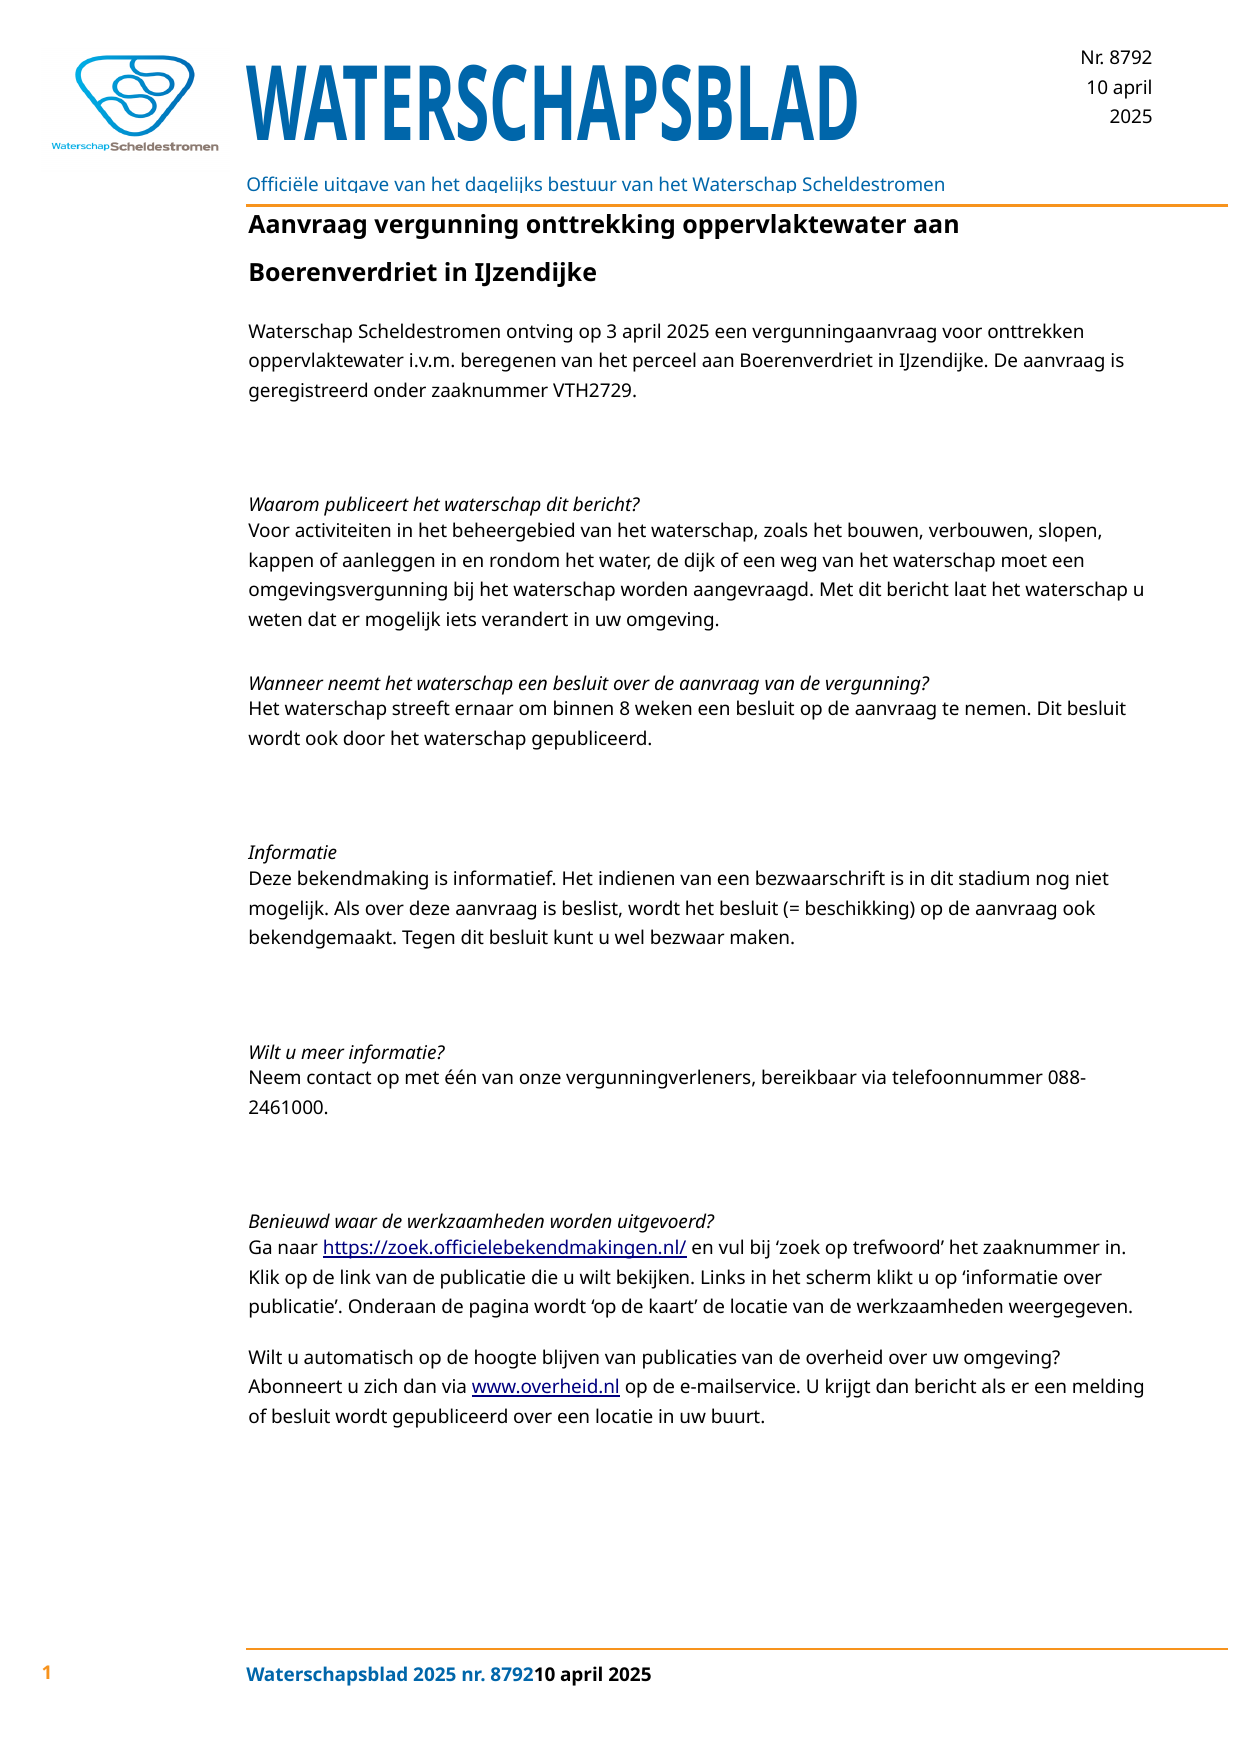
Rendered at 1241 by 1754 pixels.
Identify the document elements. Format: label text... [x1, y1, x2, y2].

text Deze bekendmaking is informatief. Het indienen van een bezwaarschrift is in dit stadium nog niet mogelijk. Als over deze aanvraag is beslist, wordt het besluit (= beschikking) op de aanvraag ook bekendgemaakt. Tegen dit besluit kunt u wel bezwaar maken. [248, 865, 1152, 950]
text Voor activiteiten in het beheergebied van het waterschap, zoals het bouwen, verbouwen, slopen, kappen of aanleggen in en rondom het water, de dijk of een weg van het waterschap moet een omgevingsvergunning bij het waterschap worden aangevraagd. Met dit bericht laat het waterschap u weten dat er mogelijk iets verandert in uw omgeving. [248, 517, 1152, 632]
text Wilt u automatisch op de hoogte blijven van publicaties van de overheid over uw omgeving? Abonneert u zich dan via www.overheid.nl op de e-mailservice. U krijgt dan bericht als er een melding of besluit wordt gepubliceerd over een locatie in uw buurt. [248, 1344, 1152, 1429]
text Waterschap Scheldestromen ontving op 3 april 2025 een vergunningaanvraag voor onttrekken oppervlaktewater i.v.m. beregenen van het perceel aan Boerenverdriet in IJzendijke. De aanvraag is geregistreerd onder zaaknummer VTH2729. [248, 318, 1152, 403]
text Ga naar https://zoek.officielebekendmakingen.nl/ en vul bij ‘zoek op trefwoord’ het zaaknummer in. Klik op de link van de publicatie die u wilt bekijken. Links in het scherm klikt u op ‘informatie over publicatie’. Onderaan de pagina wordt ‘op de kaart’ de locatie van de werkzaamheden weergegeven. [248, 1234, 1152, 1319]
text Benieuwd waar de werkzaamheden worden uitgevoerd? [248, 1208, 1152, 1234]
text Wanneer neemt het waterschap een besluit over de aanvraag van de vergunning? [248, 670, 1152, 696]
text Neem contact op met één van onze vergunningverleners, bereikbaar via telefoonnummer 088-2461000. [248, 1064, 1152, 1120]
text Wilt u meer informatie? [248, 1039, 1152, 1064]
text Waarom publiceert het waterschap dit bericht? [248, 491, 1152, 517]
text Het waterschap streeft ernaar om binnen 8 weken een besluit op de aanvraag te nemen. Dit besluit wordt ook door het waterschap gepubliceerd. [248, 696, 1152, 751]
text Informatie [248, 839, 1152, 865]
text Aanvraag vergunning onttrekking oppervlaktewater aan Boerenverdriet in IJzendijke [248, 207, 1152, 288]
picture [41, 47, 231, 172]
